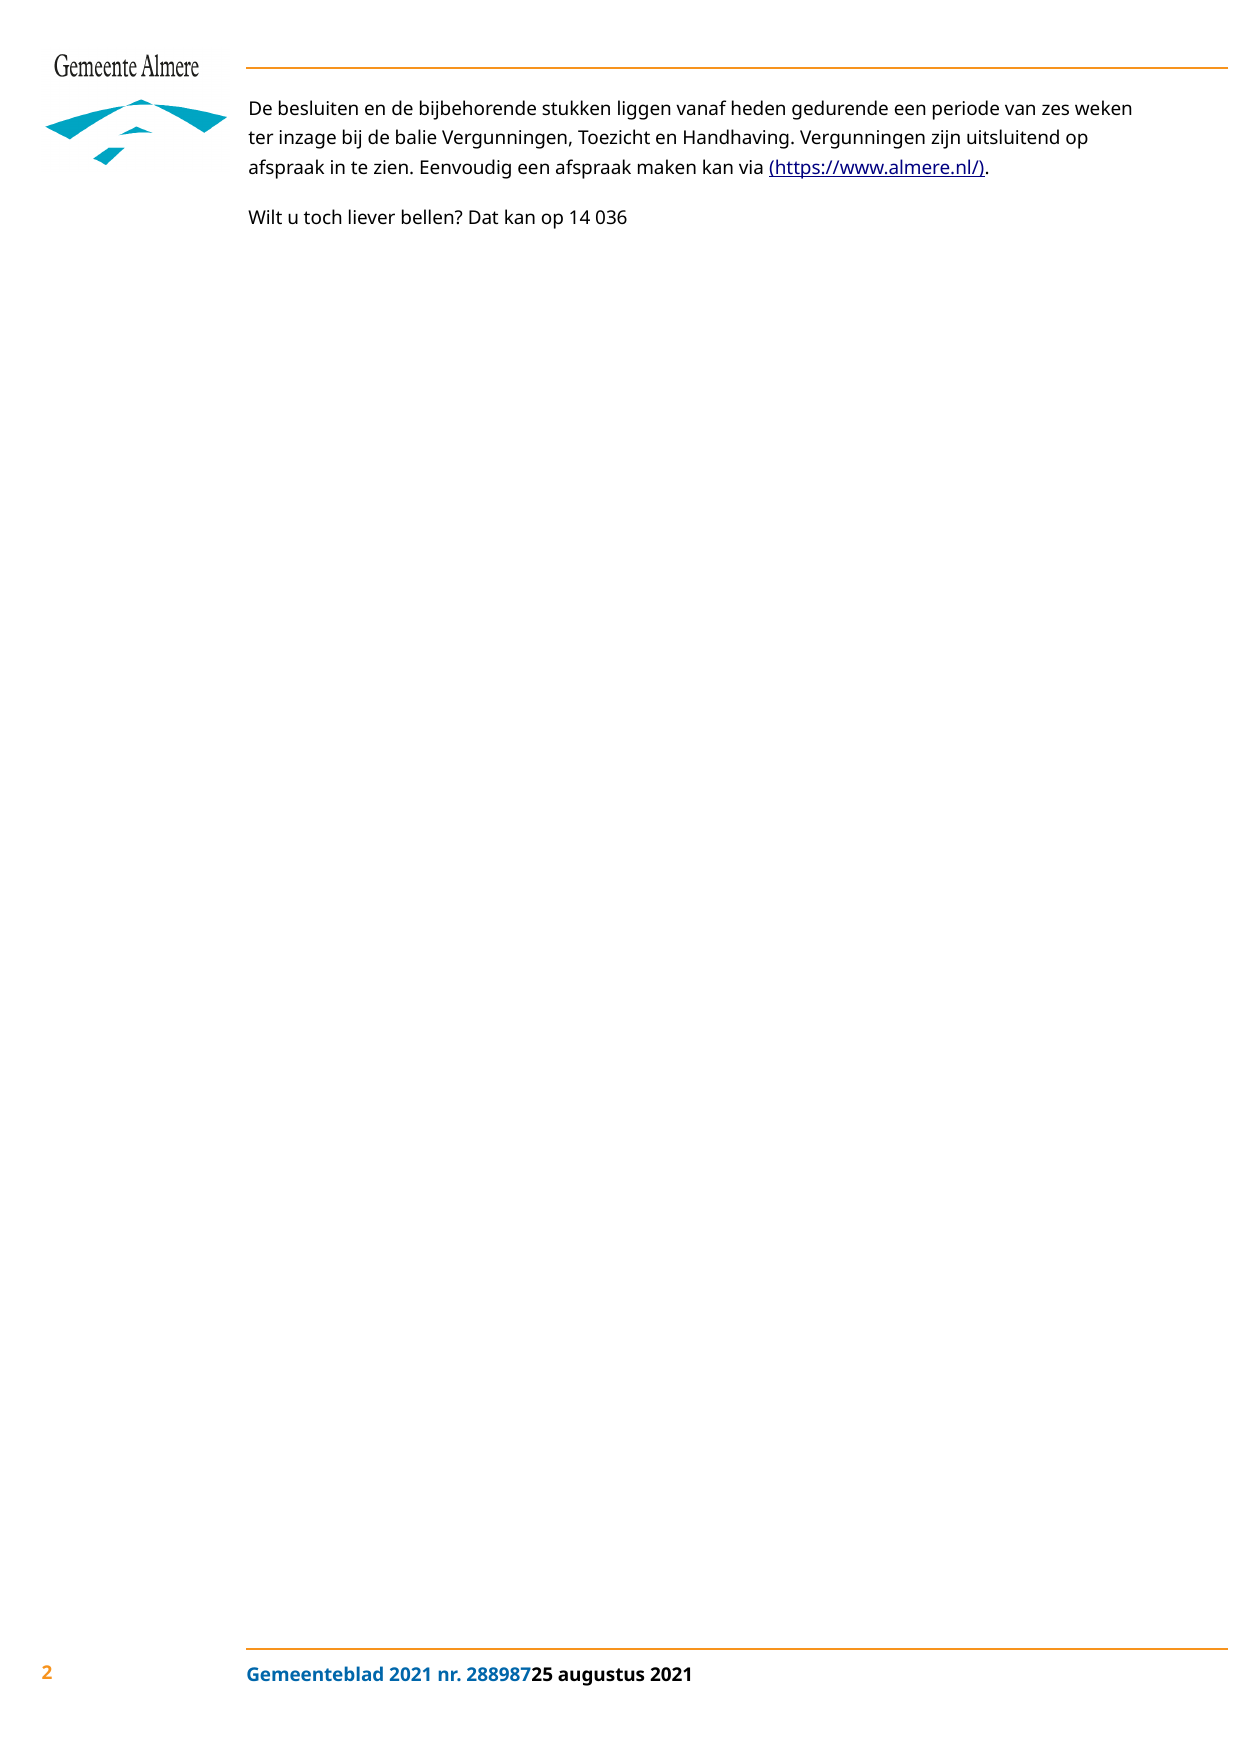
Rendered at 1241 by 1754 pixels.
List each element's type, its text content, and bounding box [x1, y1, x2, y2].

text De besluiten en de bijbehorende stukken liggen vanaf heden gedurende een periode van zes weken ter inzage bij de balie Vergunningen, Toezicht en Handhaving. Vergunningen zijn uitsluitend op afspraak in te zien. Eenvoudig een afspraak maken kan via (https://www.almere.nl/). [248, 95, 1152, 180]
picture [41, 47, 231, 172]
text Wilt u toch liever bellen? Dat kan op 14 036 [248, 204, 1152, 230]
